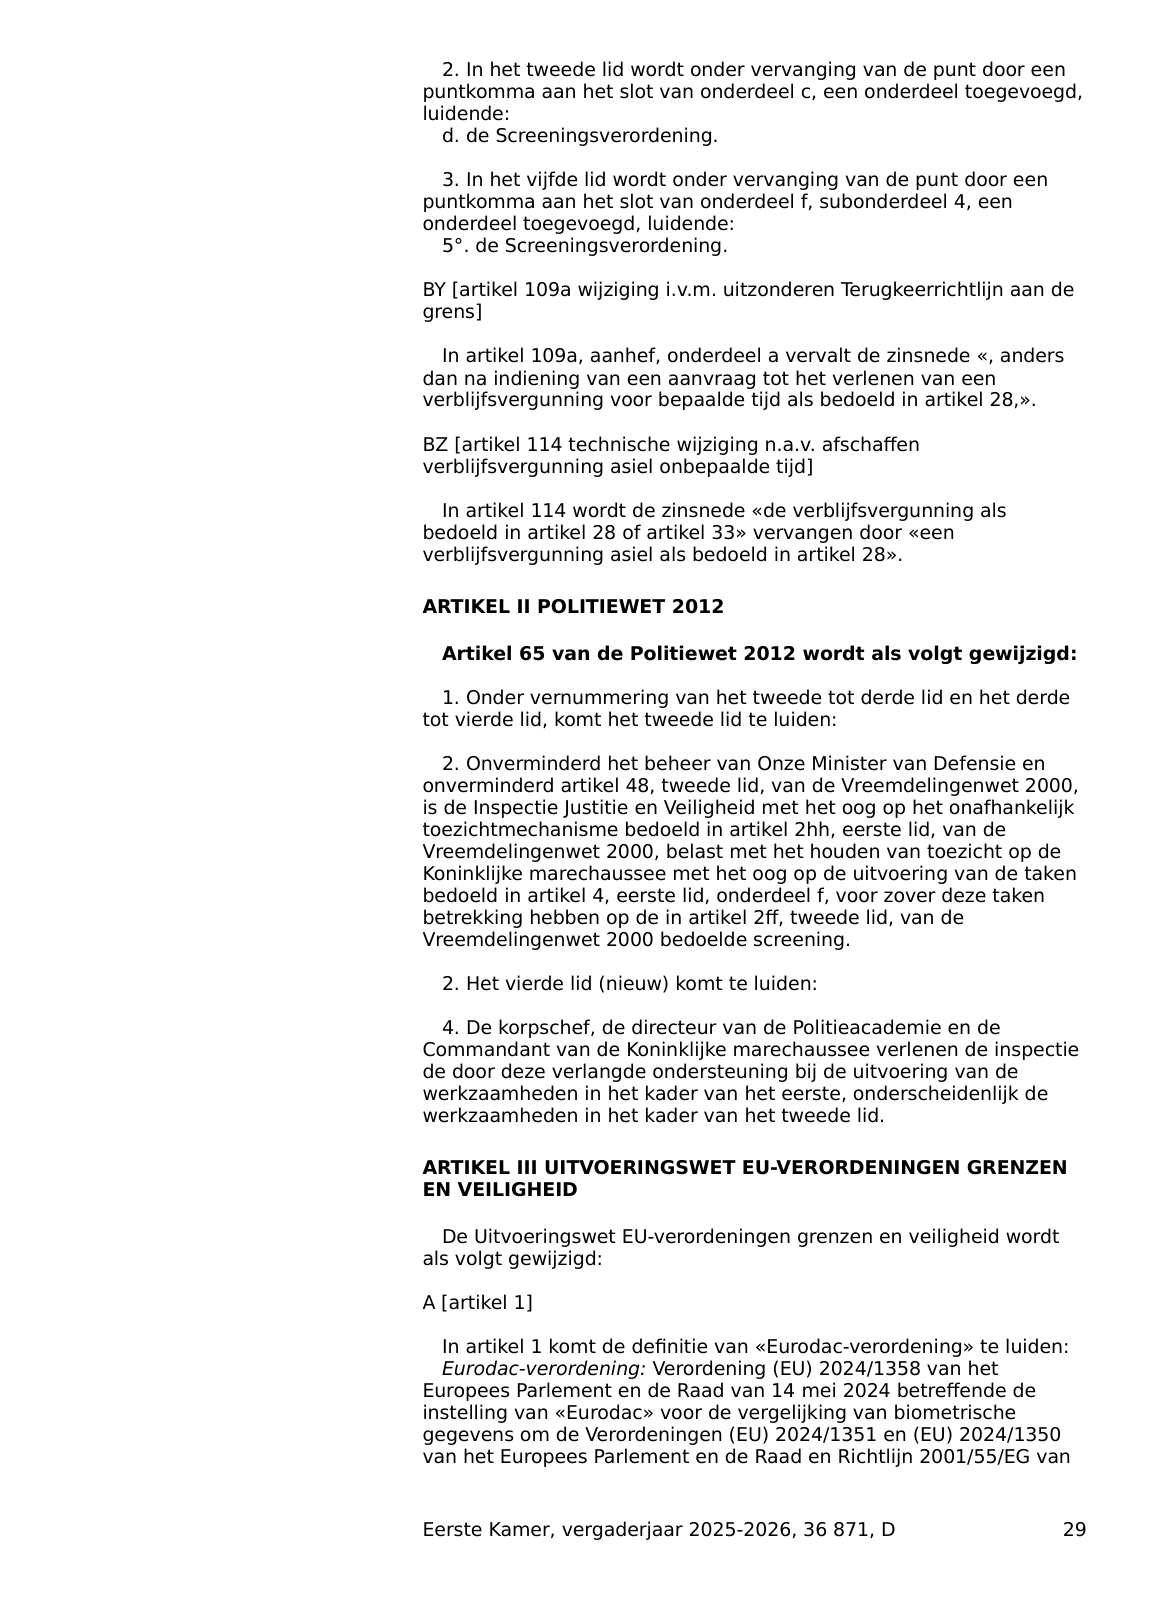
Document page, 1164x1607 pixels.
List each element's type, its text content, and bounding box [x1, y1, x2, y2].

text 3. In het vijfde lid wordt onder vervanging van de punt door een puntkomma aan het slot van onderdeel f, subonderdeel 4, een onderdeel toegevoegd, luidende: [422, 169, 1087, 235]
text In artikel 114 wordt de zinsnede «de verblijfsvergunning als bedoeld in artikel 28 of artikel 33» vervangen door «een verblijfsvergunning asiel als bedoeld in artikel 28». [422, 500, 1087, 566]
text 5°. de Screeningsverordening. [422, 235, 1087, 257]
subtitle ARTIKEL II POLITIEWET 2012 [422, 596, 1087, 618]
text BZ [artikel 114 technische wijziging n.a.v. afschaffen verblijfsvergunning asiel onbepaalde tijd] [422, 433, 1087, 477]
text 2. Het vierde lid (nieuw) komt te luiden: [422, 973, 1087, 995]
text Artikel 65 van de Politiewet 2012 wordt als volgt gewijzigd: [422, 643, 1087, 664]
text 2. Onverminderd het beheer van Onze Minister van Defensie en onverminderd artikel 48, tweede lid, van de Vreemdelingenwet 2000, is de Inspectie Justitie en Veiligheid met het oog op het onafhankelijk toezichtmechanisme bedoeld in artikel 2hh, eerste lid, van de Vreemdelingenwet 2000, belast met het houden van toezicht op de Koninklijke marechaussee met het oog op de uitvoering van de taken bedoeld in artikel 4, eerste lid, onderdeel f, voor zover deze taken betrekking hebben op de in artikel 2ff, tweede lid, van de Vreemdelingenwet 2000 bedoelde screening. [422, 753, 1087, 951]
text 4. De korpschef, de directeur van de Politieacademie en de Commandant van de Koninklijke marechaussee verlenen de inspectie de door deze verlangde ondersteuning bij de uitvoering van de werkzaamheden in het kader van het eerste, onderscheidenlijk de werkzaamheden in het kader van het tweede lid. [422, 1017, 1087, 1127]
text In artikel 109a, aanhef, onderdeel a vervalt de zinsnede «, anders dan na indiening van een aanvraag tot het verlenen van een verblijfsvergunning voor bepaalde tijd als bedoeld in artikel 28,». [422, 345, 1087, 411]
text In artikel 1 komt de definitie van «Eurodac-verordening» te luiden: [422, 1336, 1087, 1358]
text d. de Screeningsverordening. [422, 125, 1087, 147]
subtitle ARTIKEL III UITVOERINGSWET EU-VERORDENINGEN GRENZEN EN VEILIGHEID [422, 1157, 1087, 1201]
text A [artikel 1] [422, 1292, 1087, 1314]
text Eurodac-verordening: Verordening (EU) 2024/1358 van het Europees Parlement en de Raad van 14 mei 2024 betreffende de instelling van «Eurodac» voor de vergelijking van biometrische gegevens om de Verordeningen (EU) 2024/1351 en (EU) 2024/1350 van het Europees Parlement en de Raad en Richtlijn 2001/55/EG van [422, 1358, 1087, 1468]
text BY [artikel 109a wijziging i.v.m. uitzonderen Terugkeerrichtlijn aan de grens] [422, 279, 1087, 323]
text De Uitvoeringswet EU-verordeningen grenzen en veiligheid wordt als volgt gewijzigd: [422, 1226, 1087, 1270]
text 2. In het tweede lid wordt onder vervanging van de punt door een puntkomma aan het slot van onderdeel c, een onderdeel toegevoegd, luidende: [422, 59, 1087, 125]
text 1. Onder vernummering van het tweede tot derde lid en het derde tot vierde lid, komt het tweede lid te luiden: [422, 687, 1087, 731]
